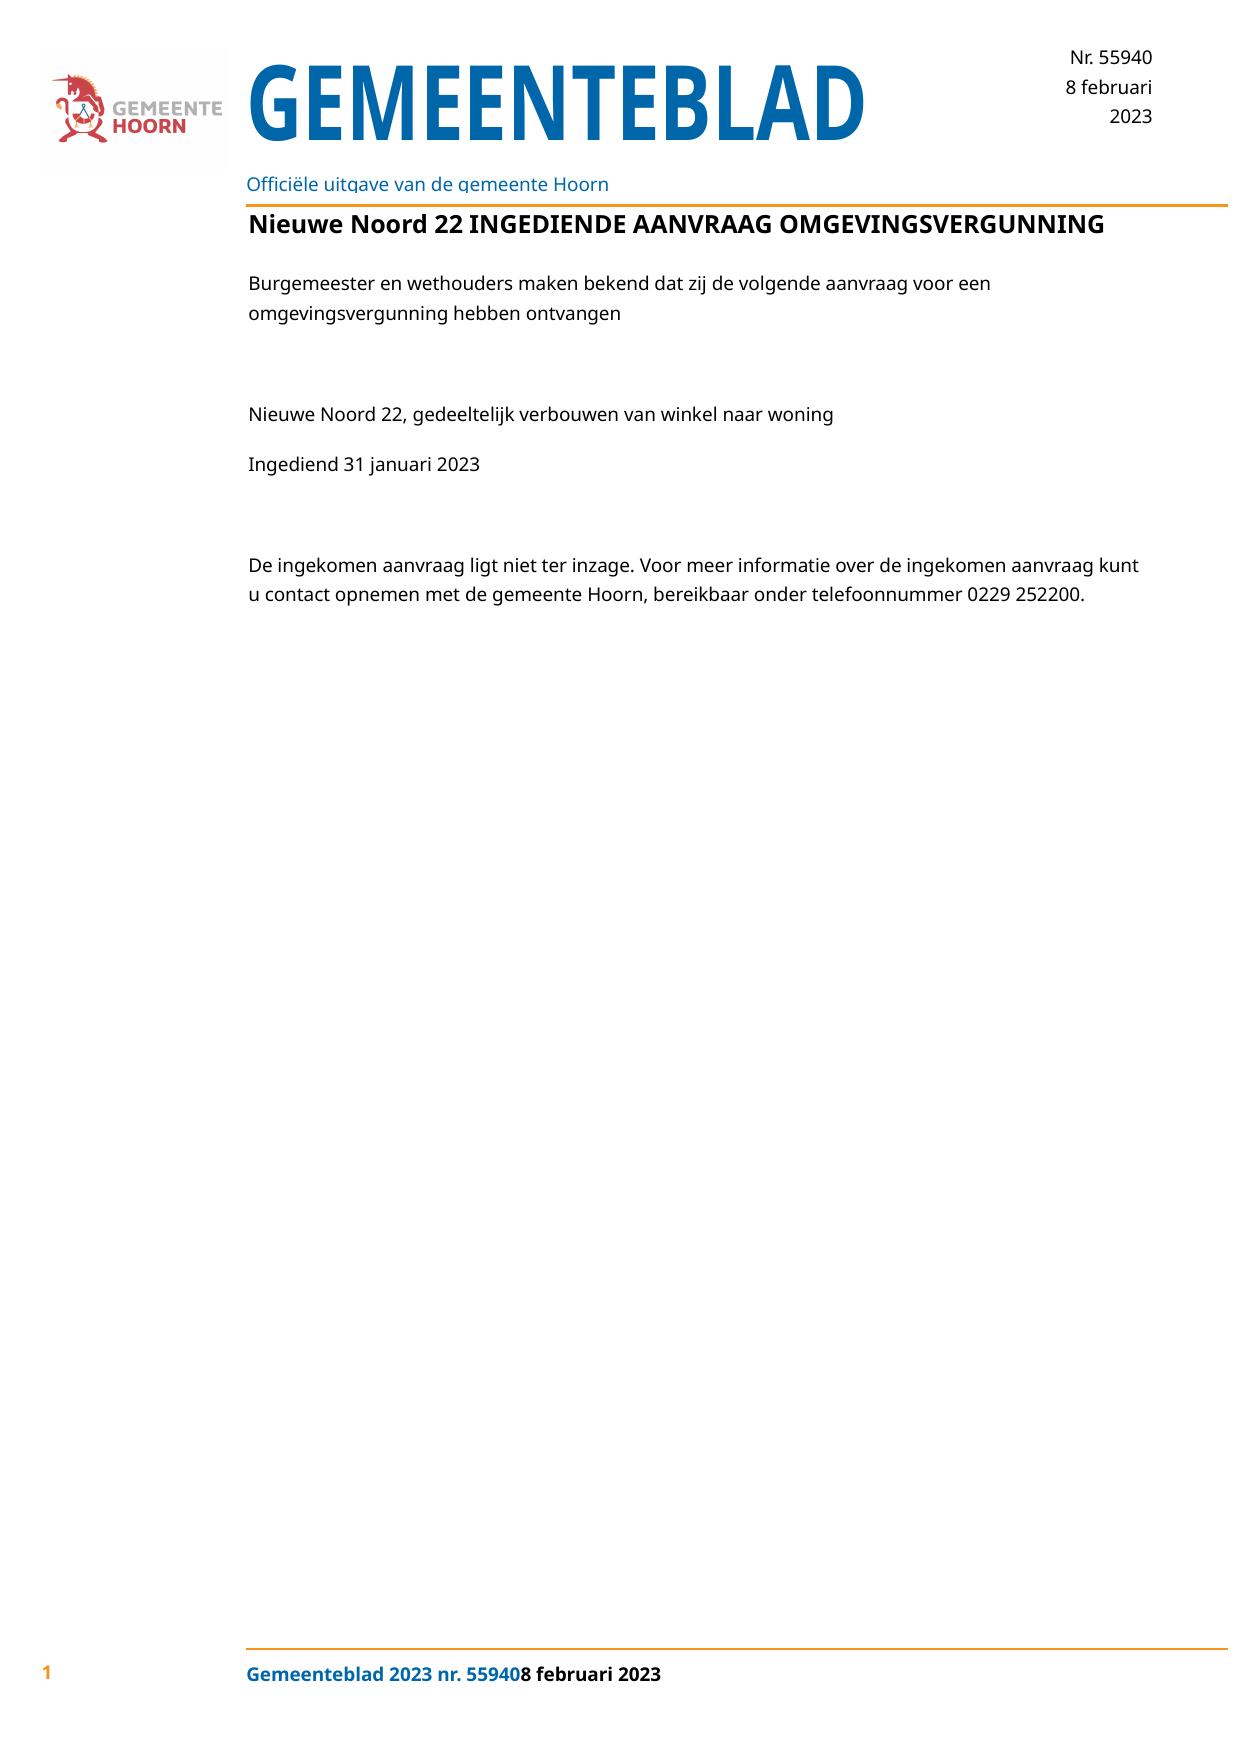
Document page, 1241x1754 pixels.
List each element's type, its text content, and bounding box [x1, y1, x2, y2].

text Ingediend 31 januari 2023 [248, 451, 1152, 477]
picture [41, 47, 231, 172]
text Nieuwe Noord 22 INGEDIENDE AANVRAAG OMGEVINGSVERGUNNING [248, 207, 1152, 241]
text Burgemeester en wethouders maken bekend dat zij de volgende aanvraag voor een omgevingsvergunning hebben ontvangen [248, 270, 1152, 326]
text Nieuwe Noord 22, gedeeltelijk verbouwen van winkel naar woning [248, 401, 1152, 426]
text De ingekomen aanvraag ligt niet ter inzage. Voor meer informatie over de ingekomen aanvraag kunt u contact opnemen met de gemeente Hoorn, bereikbaar onder telefoonnummer 0229 252200. [248, 552, 1152, 607]
